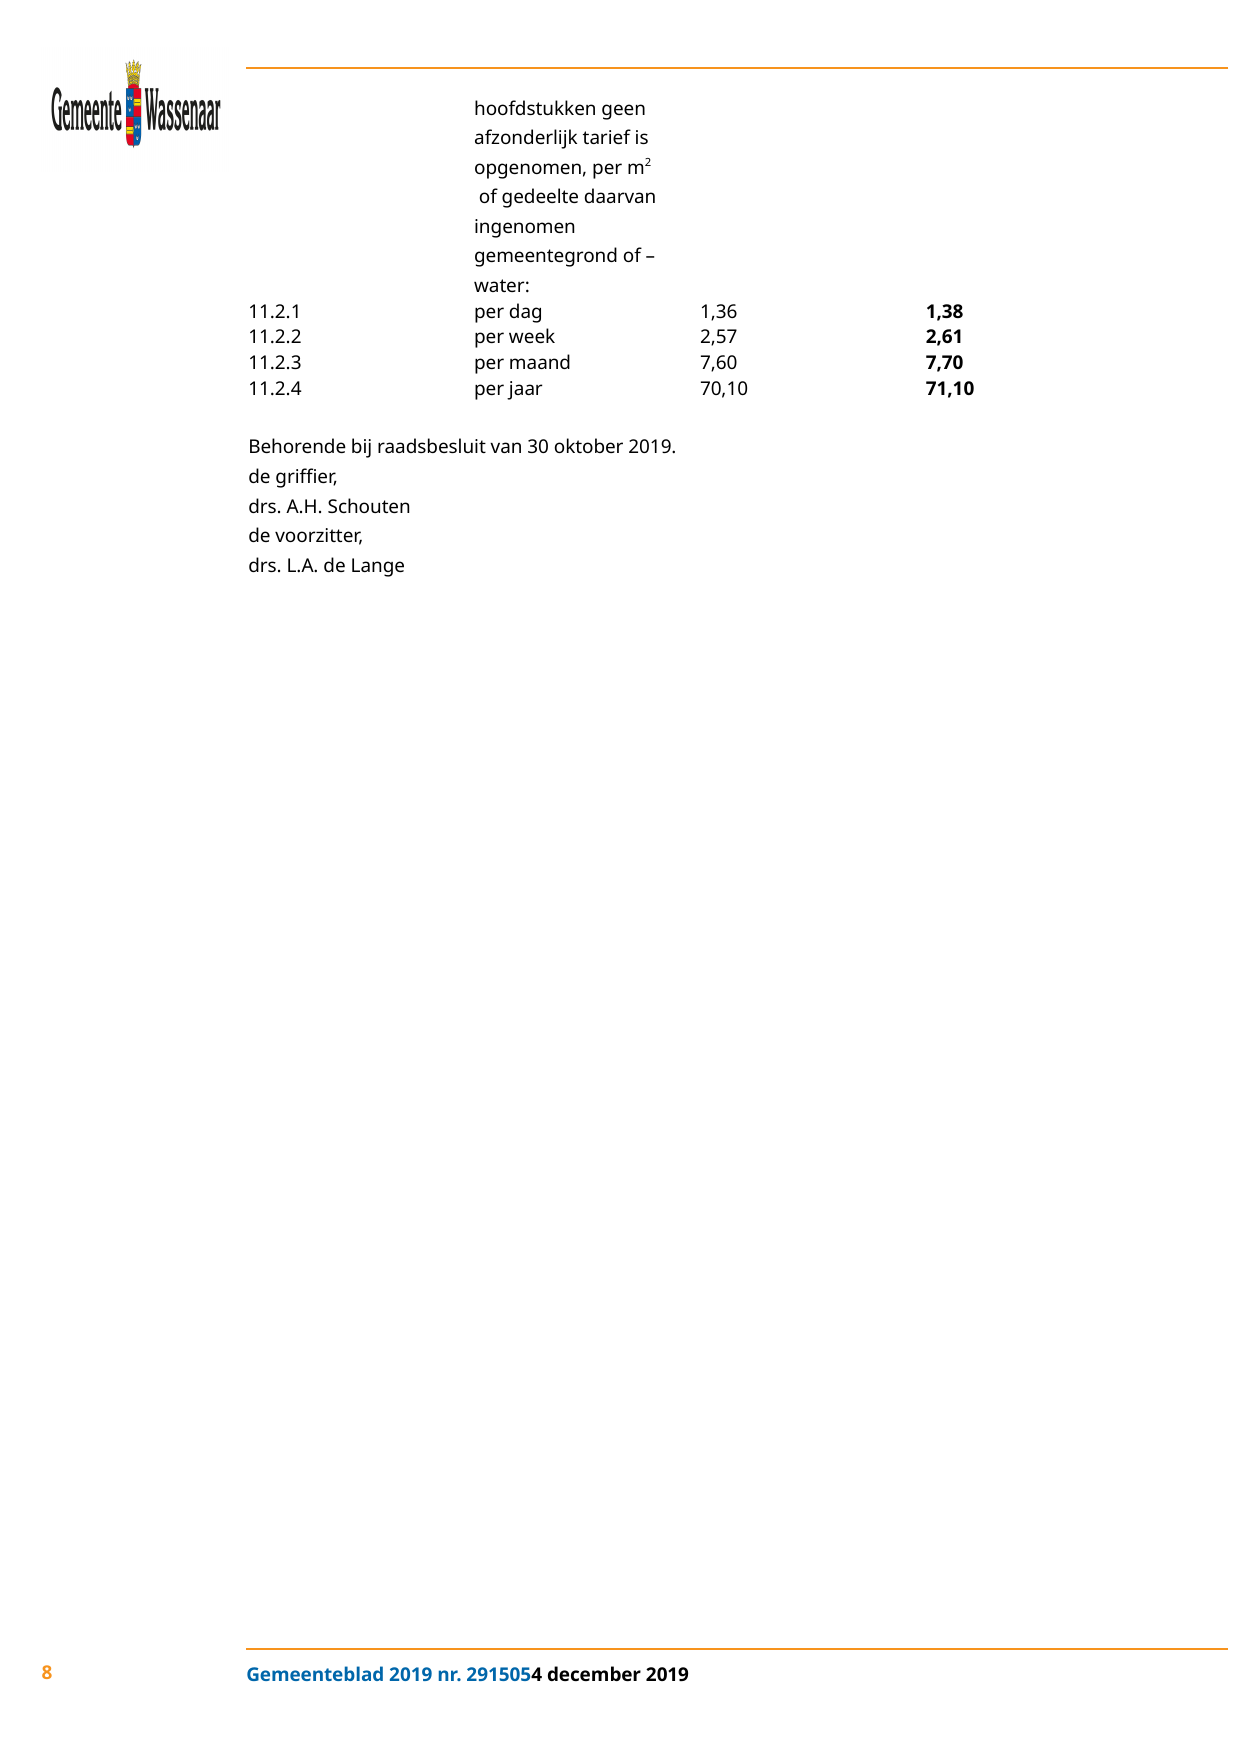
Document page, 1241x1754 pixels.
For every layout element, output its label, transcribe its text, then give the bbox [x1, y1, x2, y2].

table_cell per jaar [474, 375, 700, 401]
picture [41, 47, 231, 172]
table_cell 7,70 [926, 350, 1152, 375]
table_cell hoofdstukken geen afzonderlijk tarief is opgenomen, per m2 of gedeelte daarvan ingenomen gemeentegrond of –water: [474, 95, 700, 298]
table_cell [700, 95, 926, 298]
text Behorende bij raadsbesluit van 30 oktober 2019. [248, 434, 1152, 459]
table_cell 2,61 [926, 324, 1152, 349]
table_cell [248, 95, 474, 298]
table_cell 11.2.4 [248, 375, 474, 401]
text de voorzitter, [248, 522, 1152, 548]
table_cell 11.2.3 [248, 350, 474, 375]
table_cell 1,38 [926, 298, 1152, 324]
table_cell 70,10 [700, 375, 926, 401]
table_cell 2,57 [700, 324, 926, 349]
text de griffier, [248, 463, 1152, 489]
text drs. A.H. Schouten [248, 493, 1152, 519]
table_cell per maand [474, 350, 700, 375]
table_cell per week [474, 324, 700, 349]
table_cell 71,10 [926, 375, 1152, 401]
table_cell per dag [474, 298, 700, 324]
text drs. L.A. de Lange [248, 552, 1152, 578]
table_cell 11.2.1 [248, 298, 474, 324]
table_cell 1,36 [700, 298, 926, 324]
table_cell 11.2.2 [248, 324, 474, 349]
table_cell [926, 95, 1152, 298]
table_cell 7,60 [700, 350, 926, 375]
